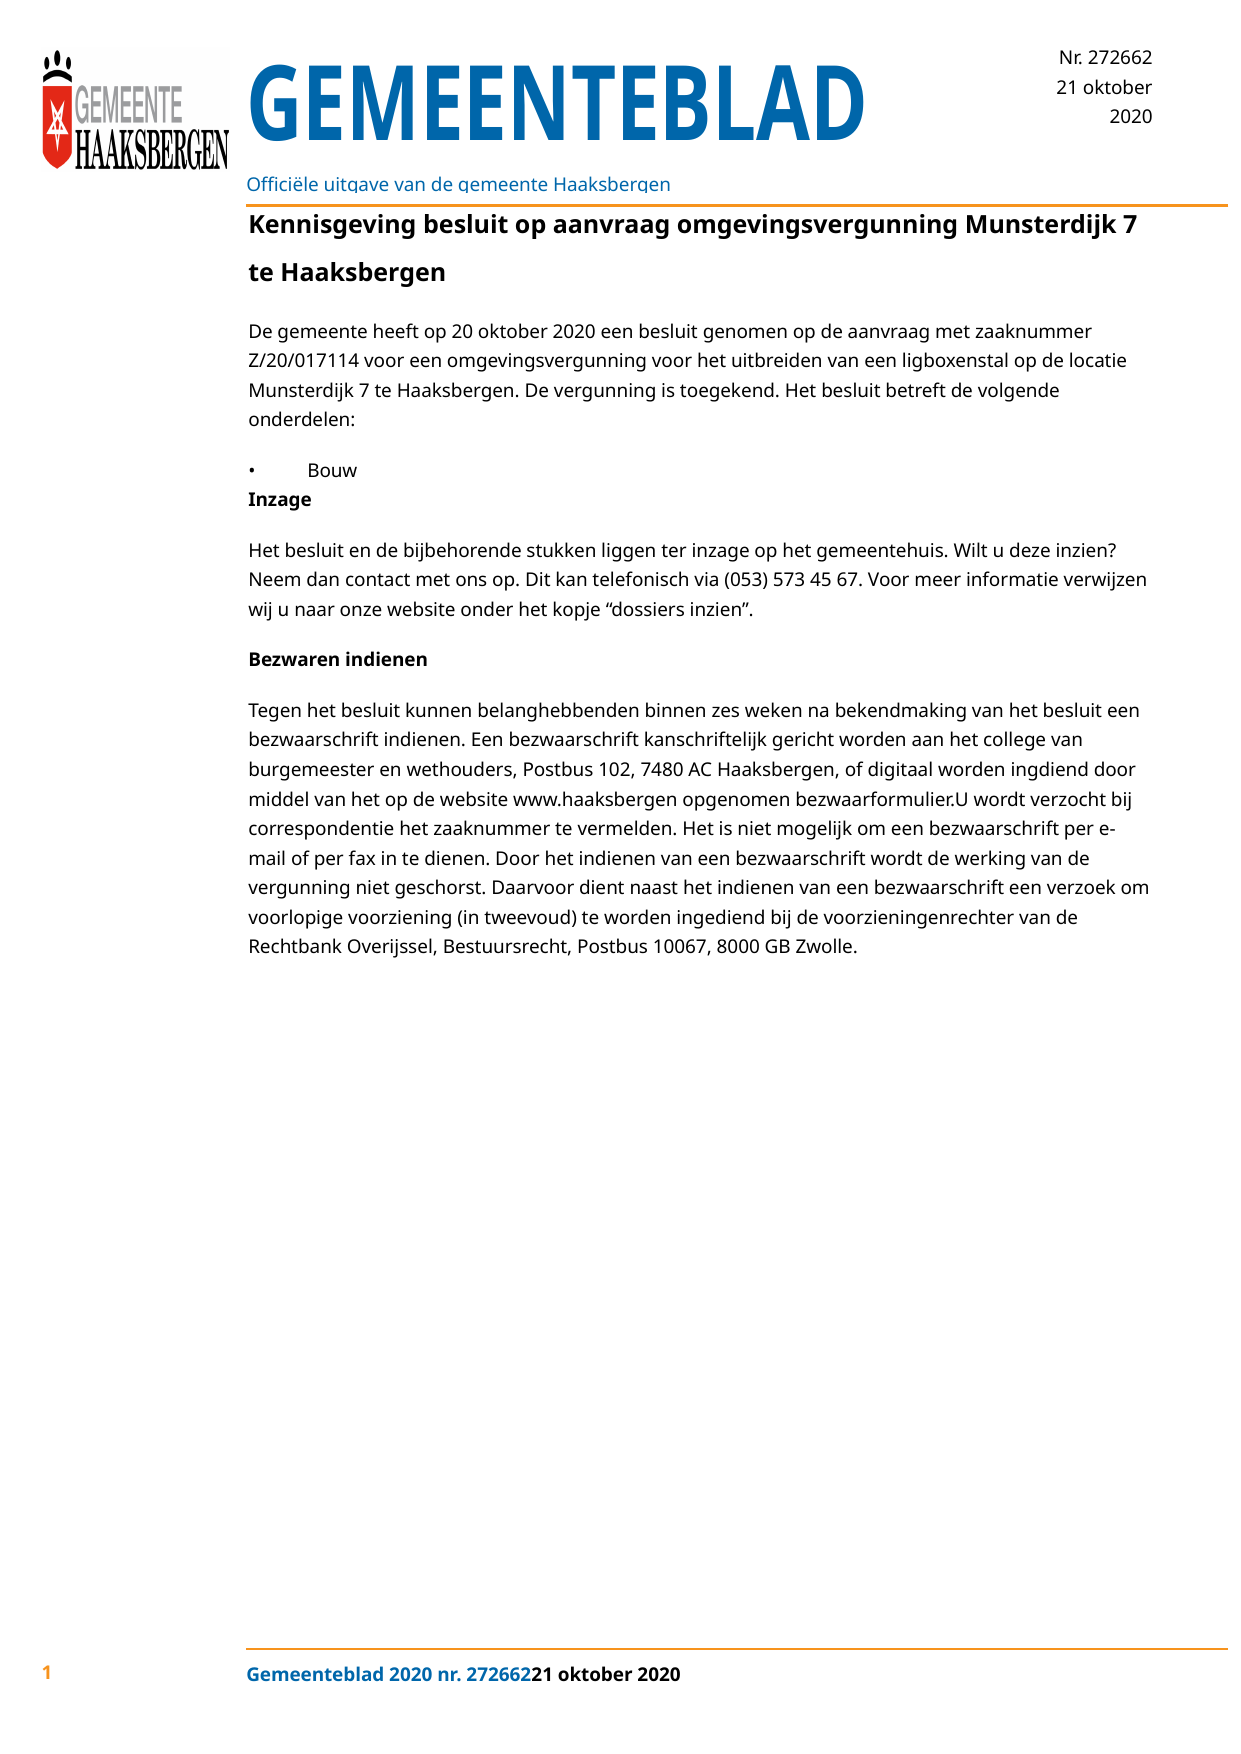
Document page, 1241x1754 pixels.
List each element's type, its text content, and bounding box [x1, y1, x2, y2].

list Bouw [248, 457, 1152, 483]
text Tegen het besluit kunnen belanghebbenden binnen zes weken na bekendmaking van het besluit een bezwaarschrift indienen. Een bezwaarschrift kanschriftelijk gericht worden aan het college van burgemeester en wethouders, Postbus 102, 7480 AC Haaksbergen, of digitaal worden ingdiend door middel van het op de website www.haaksbergen opgenomen bezwaarformulier.U wordt verzocht bij correspondentie het zaaknummer te vermelden. Het is niet mogelijk om een bezwaarschrift per e-mail of per fax in te dienen. Door het indienen van een bezwaarschrift wordt de werking van de vergunning niet geschorst. Daarvoor dient naast het indienen van een bezwaarschrift een verzoek om voorlopige voorziening (in tweevoud) te worden ingediend bij de voorzieningenrechter van de Rechtbank Overijssel, Bestuursrecht, Postbus 10067, 8000 GB Zwolle. [248, 697, 1152, 959]
text De gemeente heeft op 20 oktober 2020 een besluit genomen op de aanvraag met zaaknummer Z/20/017114 voor een omgevingsvergunning voor het uitbreiden van een ligboxenstal op de locatie Munsterdijk 7 te Haaksbergen. De vergunning is toegekend. Het besluit betreft de volgende onderdelen: [248, 318, 1152, 432]
text Het besluit en de bijbehorende stukken liggen ter inzage op het gemeentehuis. Wilt u deze inzien? Neem dan contact met ons op. Dit kan telefonisch via (053) 573 45 67. Voor meer informatie verwijzen wij u naar onze website onder het kopje “dossiers inzien”. [248, 537, 1152, 622]
text Inzage [248, 487, 1152, 512]
picture [41, 47, 231, 172]
text Bezwaren indienen [248, 647, 1152, 672]
text Kennisgeving besluit op aanvraag omgevingsvergunning Munsterdijk 7 te Haaksbergen [248, 207, 1152, 288]
